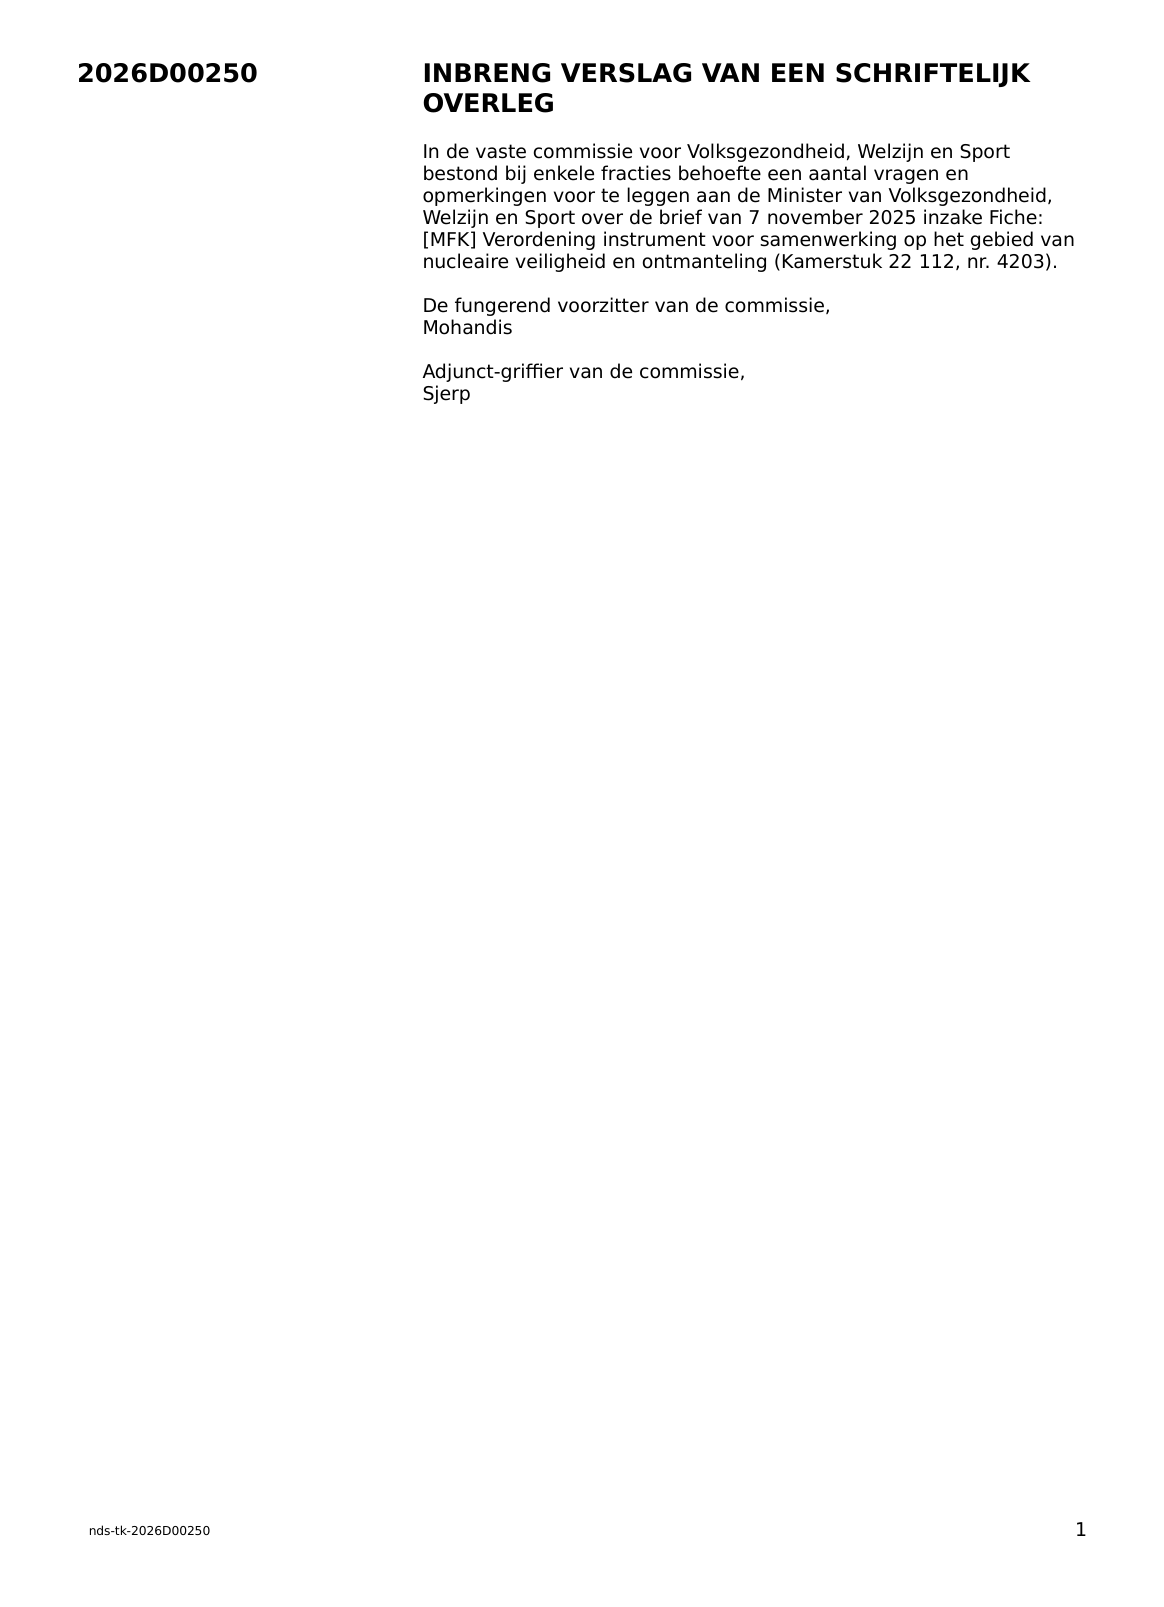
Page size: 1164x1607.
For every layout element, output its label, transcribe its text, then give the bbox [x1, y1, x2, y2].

text Mohandis [422, 317, 1087, 339]
text Adjunct-griffier van de commissie, [422, 361, 1087, 383]
text Sjerp [422, 383, 1087, 405]
text In de vaste commissie voor Volksgezondheid, Welzijn en Sport bestond bij enkele fracties behoefte een aantal vragen en opmerkingen voor te leggen aan de Minister van Volksgezondheid, Welzijn en Sport over de brief van 7 november 2025 inzake Fiche: [MFK] Verordening instrument voor samenwerking op het gebied van nucleaire veiligheid en ontmanteling (Kamerstuk 22 112, nr. 4203). [422, 141, 1087, 272]
text nds-tk-2026D00250 [88, 1524, 323, 1538]
text 2026D00250 INBRENG VERSLAG VAN EEN SCHRIFTELIJK OVERLEG [77, 59, 1087, 118]
text De fungerend voorzitter van de commissie, [422, 295, 1087, 317]
